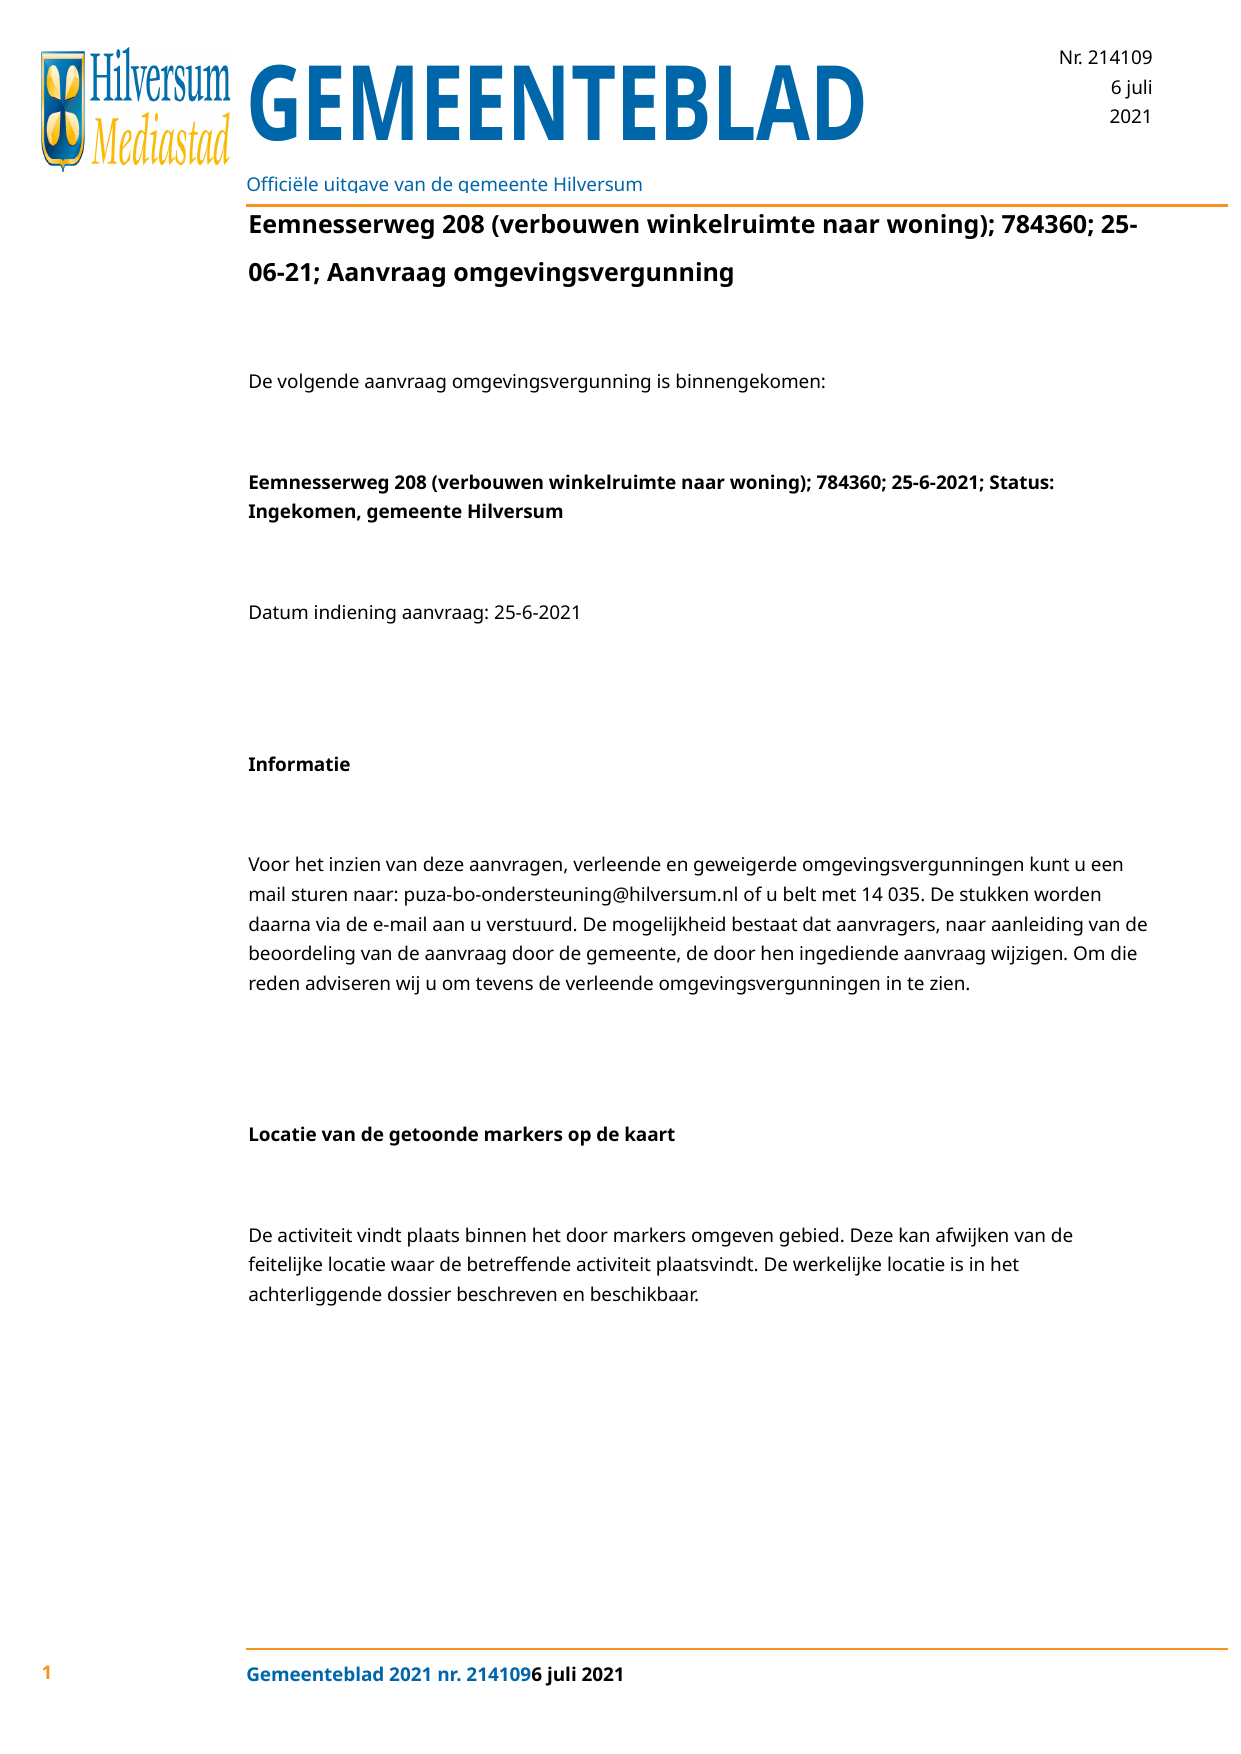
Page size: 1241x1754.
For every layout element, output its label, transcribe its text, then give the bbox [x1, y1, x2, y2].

text De volgende aanvraag omgevingsvergunning is binnengekomen: [248, 368, 1152, 394]
text Eemnesserweg 208 (verbouwen winkelruimte naar woning); 784360; 25-6-2021; Status: Ingekomen, gemeente Hilversum [248, 469, 1152, 524]
text Datum indiening aanvraag: 25-6-2021 [248, 599, 1152, 625]
picture [41, 47, 231, 172]
text Voor het inzien van deze aanvragen, verleende en geweigerde omgevingsvergunningen kunt u een mail sturen naar: puza-bo-ondersteuning@hilversum.nl of u belt met 14 035. De stukken worden daarna via de e-mail aan u verstuurd. De mogelijkheid bestaat dat aanvragers, naar aanleiding van de beoordeling van de aanvraag door de gemeente, de door hen ingediende aanvraag wijzigen. Om die reden adviseren wij u om tevens de verleende omgevingsvergunningen in te zien. [248, 852, 1152, 996]
text Eemnesserweg 208 (verbouwen winkelruimte naar woning); 784360; 25-06-21; Aanvraag omgevingsvergunning [248, 207, 1152, 288]
text De activiteit vindt plaats binnen het door markers omgeven gebied. Deze kan afwijken van de feitelijke locatie waar de betreffende activiteit plaatsvindt. De werkelijke locatie is in het achterliggende dossier beschreven en beschikbaar. [248, 1222, 1152, 1307]
text Informatie [248, 751, 1152, 777]
text Locatie van de getoonde markers op de kaart [248, 1121, 1152, 1147]
